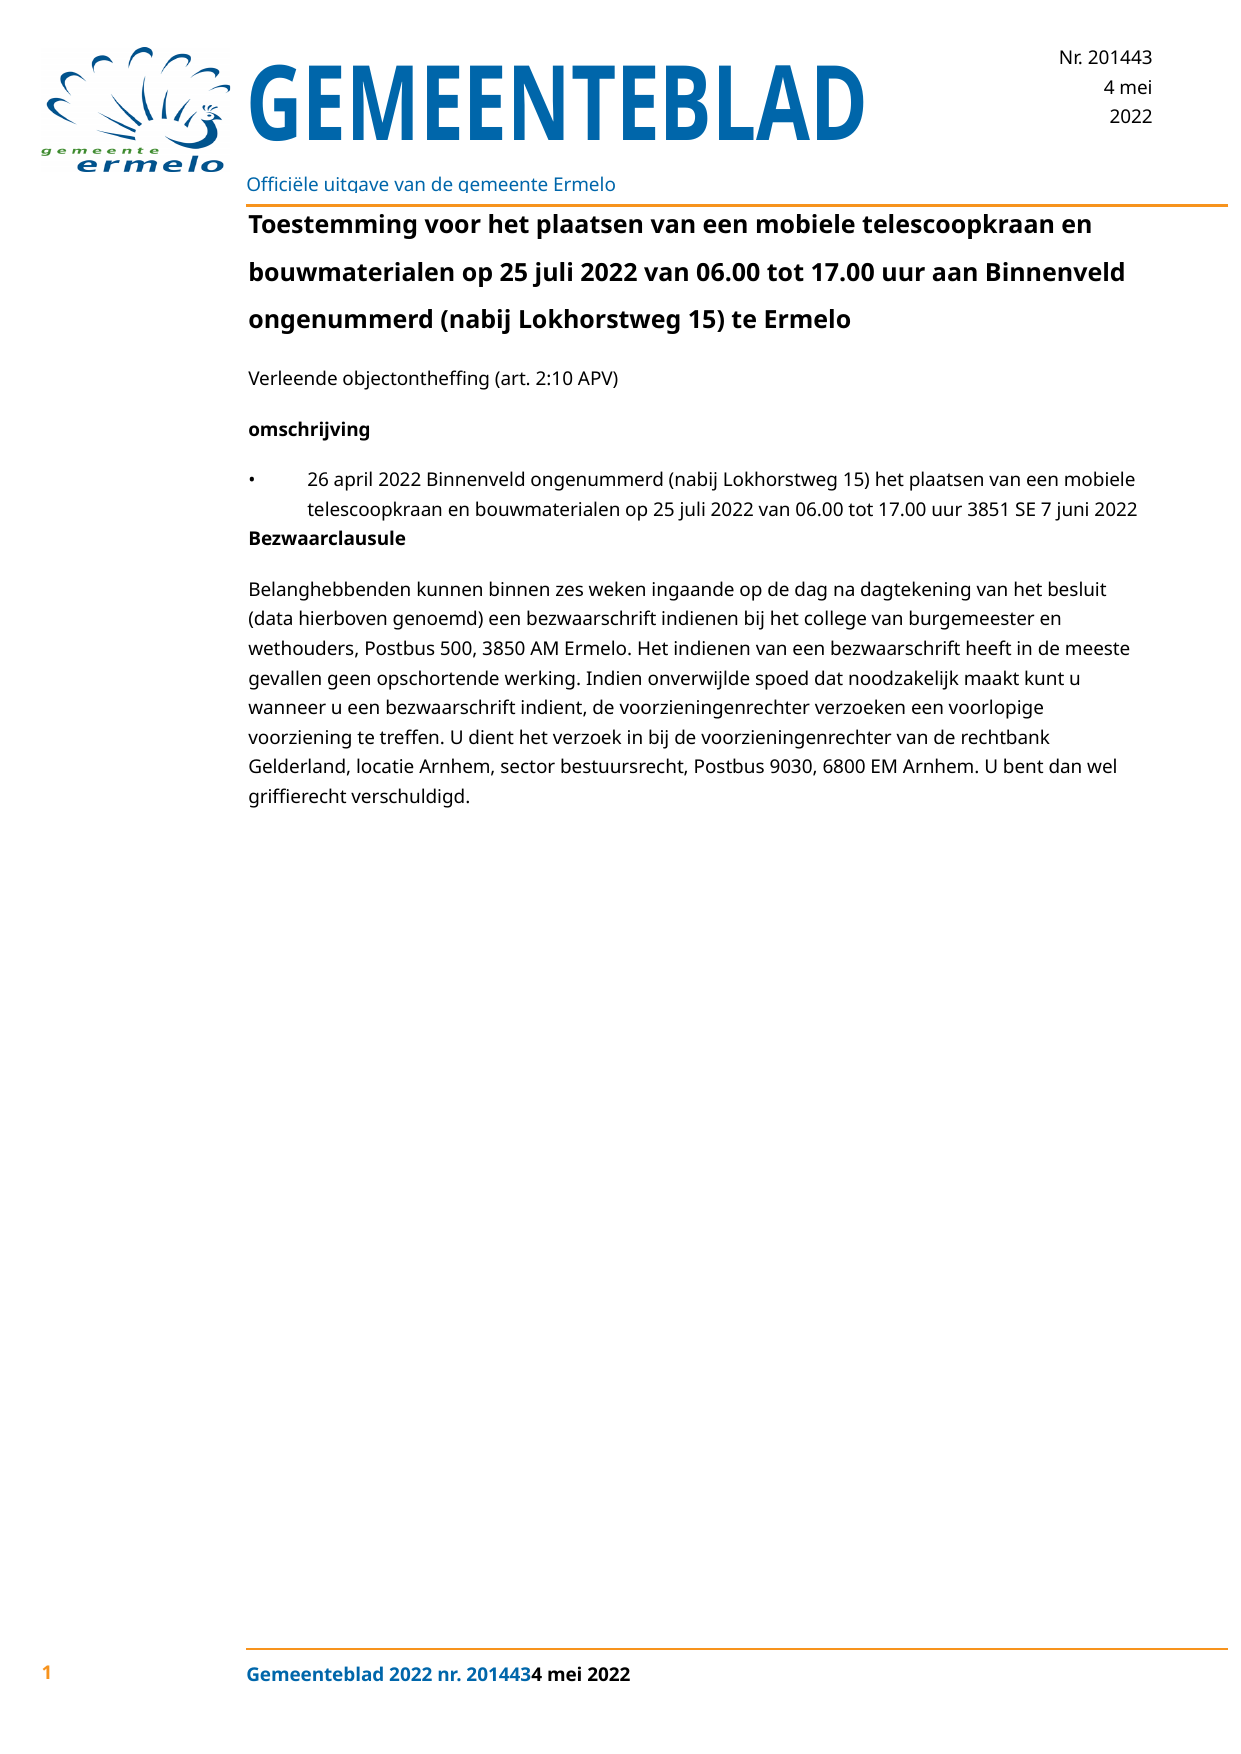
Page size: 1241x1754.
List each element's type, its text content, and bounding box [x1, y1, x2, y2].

text Verleende objectontheffing (art. 2:10 APV) [248, 366, 1152, 391]
text omschrijving [248, 416, 1152, 442]
text Belanghebbenden kunnen binnen zes weken ingaande op de dag na dagtekening van het besluit (data hierboven genoemd) een bezwaarschrift indienen bij het college van burgemeester en wethouders, Postbus 500, 3850 AM Ermelo. Het indienen van een bezwaarschrift heeft in de meeste gevallen geen opschortende werking. Indien onverwijlde spoed dat noodzakelijk maakt kunt u wanneer u een bezwaarschrift indient, de voorzieningenrechter verzoeken een voorlopige voorziening te treffen. U dient het verzoek in bij de voorzieningenrechter van de rechtbank Gelderland, locatie Arnhem, sector bestuursrecht, Postbus 9030, 6800 EM Arnhem. U bent dan wel griffierecht verschuldigd. [248, 576, 1152, 809]
text Toestemming voor het plaatsen van een mobiele telescoopkraan en bouwmaterialen op 25 juli 2022 van 06.00 tot 17.00 uur aan Binnenveld ongenummerd (nabij Lokhorstweg 15) te Ermelo [248, 207, 1152, 336]
picture [41, 47, 231, 172]
text Bezwaarclausule [248, 526, 1152, 551]
list 26 april 2022 Binnenveld ongenummerd (nabij Lokhorstweg 15) het plaatsen van een mobiele telescoopkraan en bouwmaterialen op 25 juli 2022 van 06.00 tot 17.00 uur 3851 SE 7 juni 2022 [248, 466, 1152, 522]
